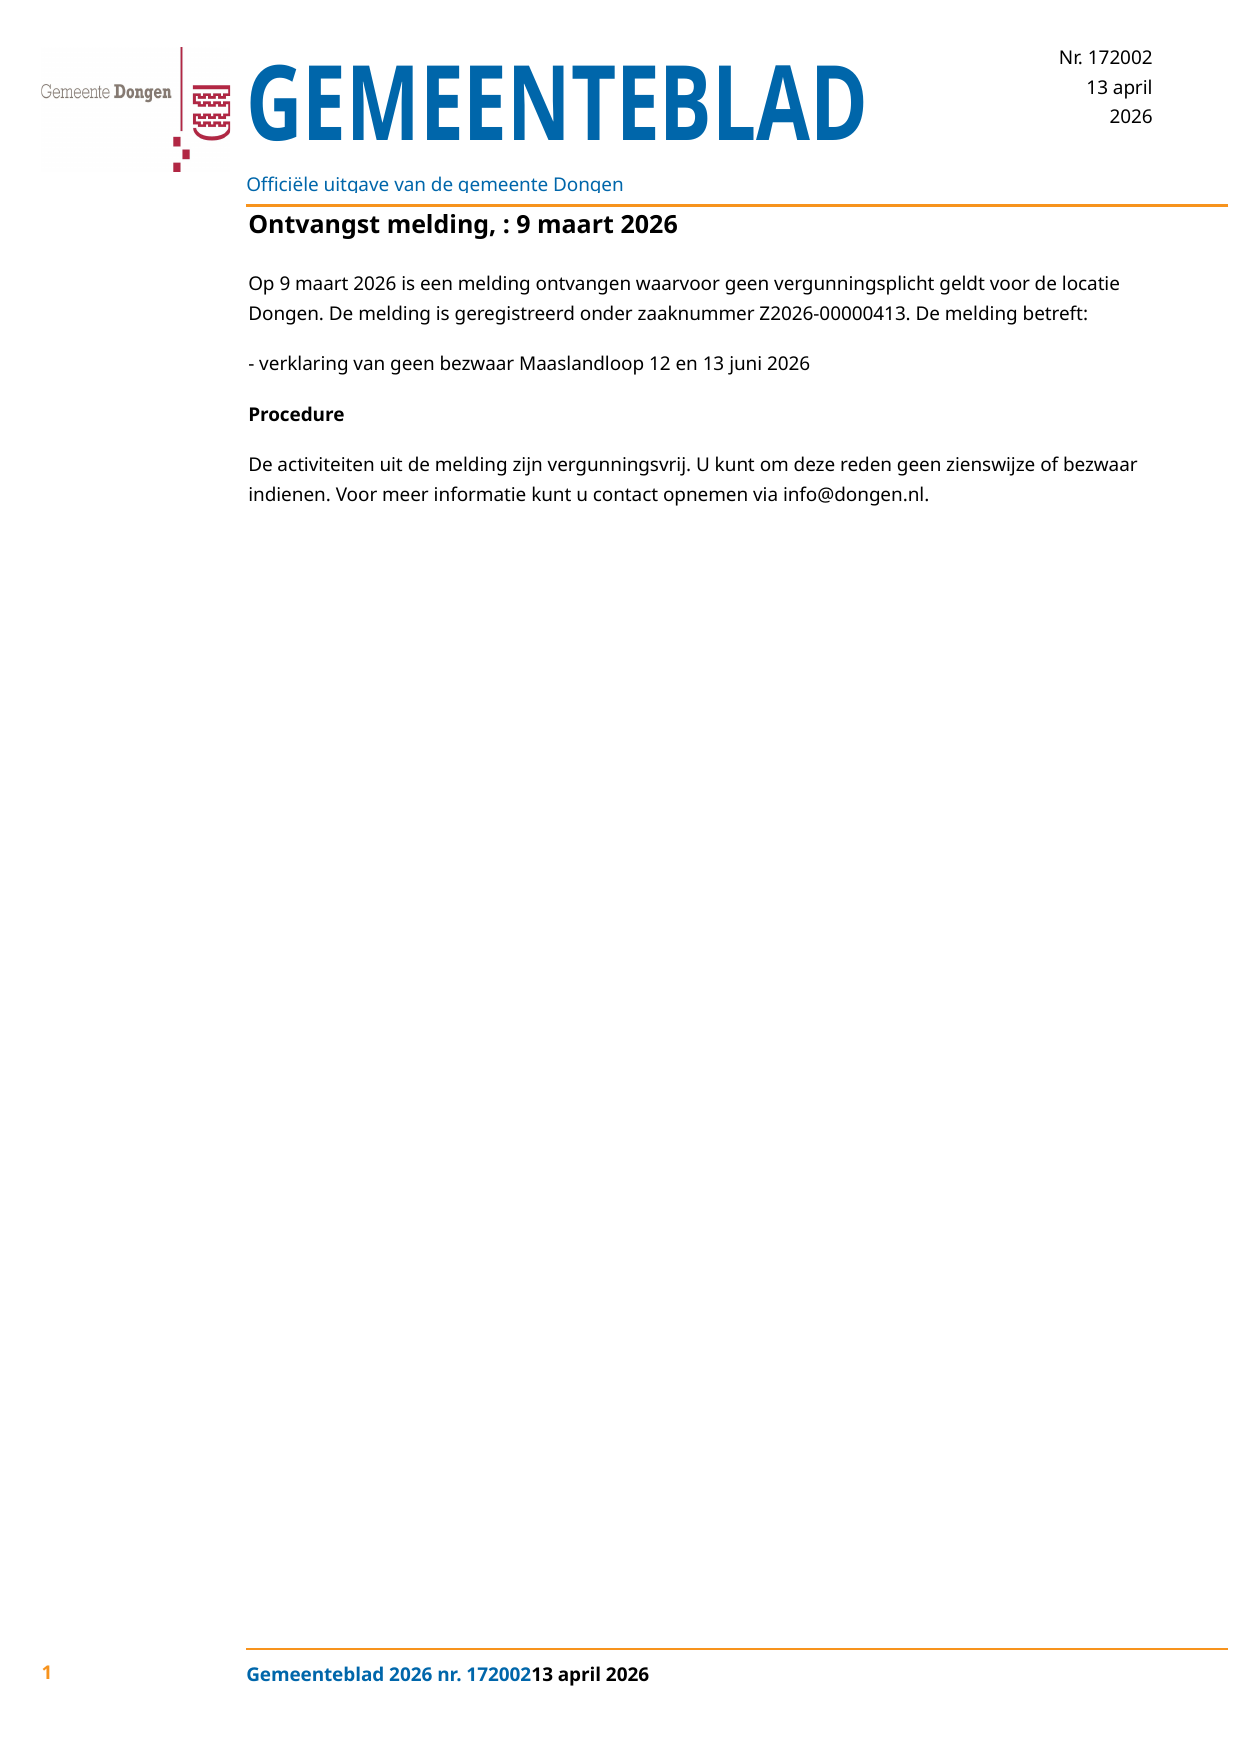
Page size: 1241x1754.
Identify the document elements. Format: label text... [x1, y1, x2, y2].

picture [41, 47, 231, 172]
text - verklaring van geen bezwaar Maaslandloop 12 en 13 juni 2026 [248, 350, 1152, 376]
text Op 9 maart 2026 is een melding ontvangen waarvoor geen vergunningsplicht geldt voor de locatie Dongen. De melding is geregistreerd onder zaaknummer Z2026-00000413. De melding betreft: [248, 270, 1152, 326]
text Ontvangst melding, : 9 maart 2026 [248, 207, 1152, 241]
text De activiteiten uit de melding zijn vergunningsvrij. U kunt om deze reden geen zienswijze of bezwaar indienen. Voor meer informatie kunt u contact opnemen via info@dongen.nl. [248, 451, 1152, 506]
text Procedure [248, 401, 1152, 426]
